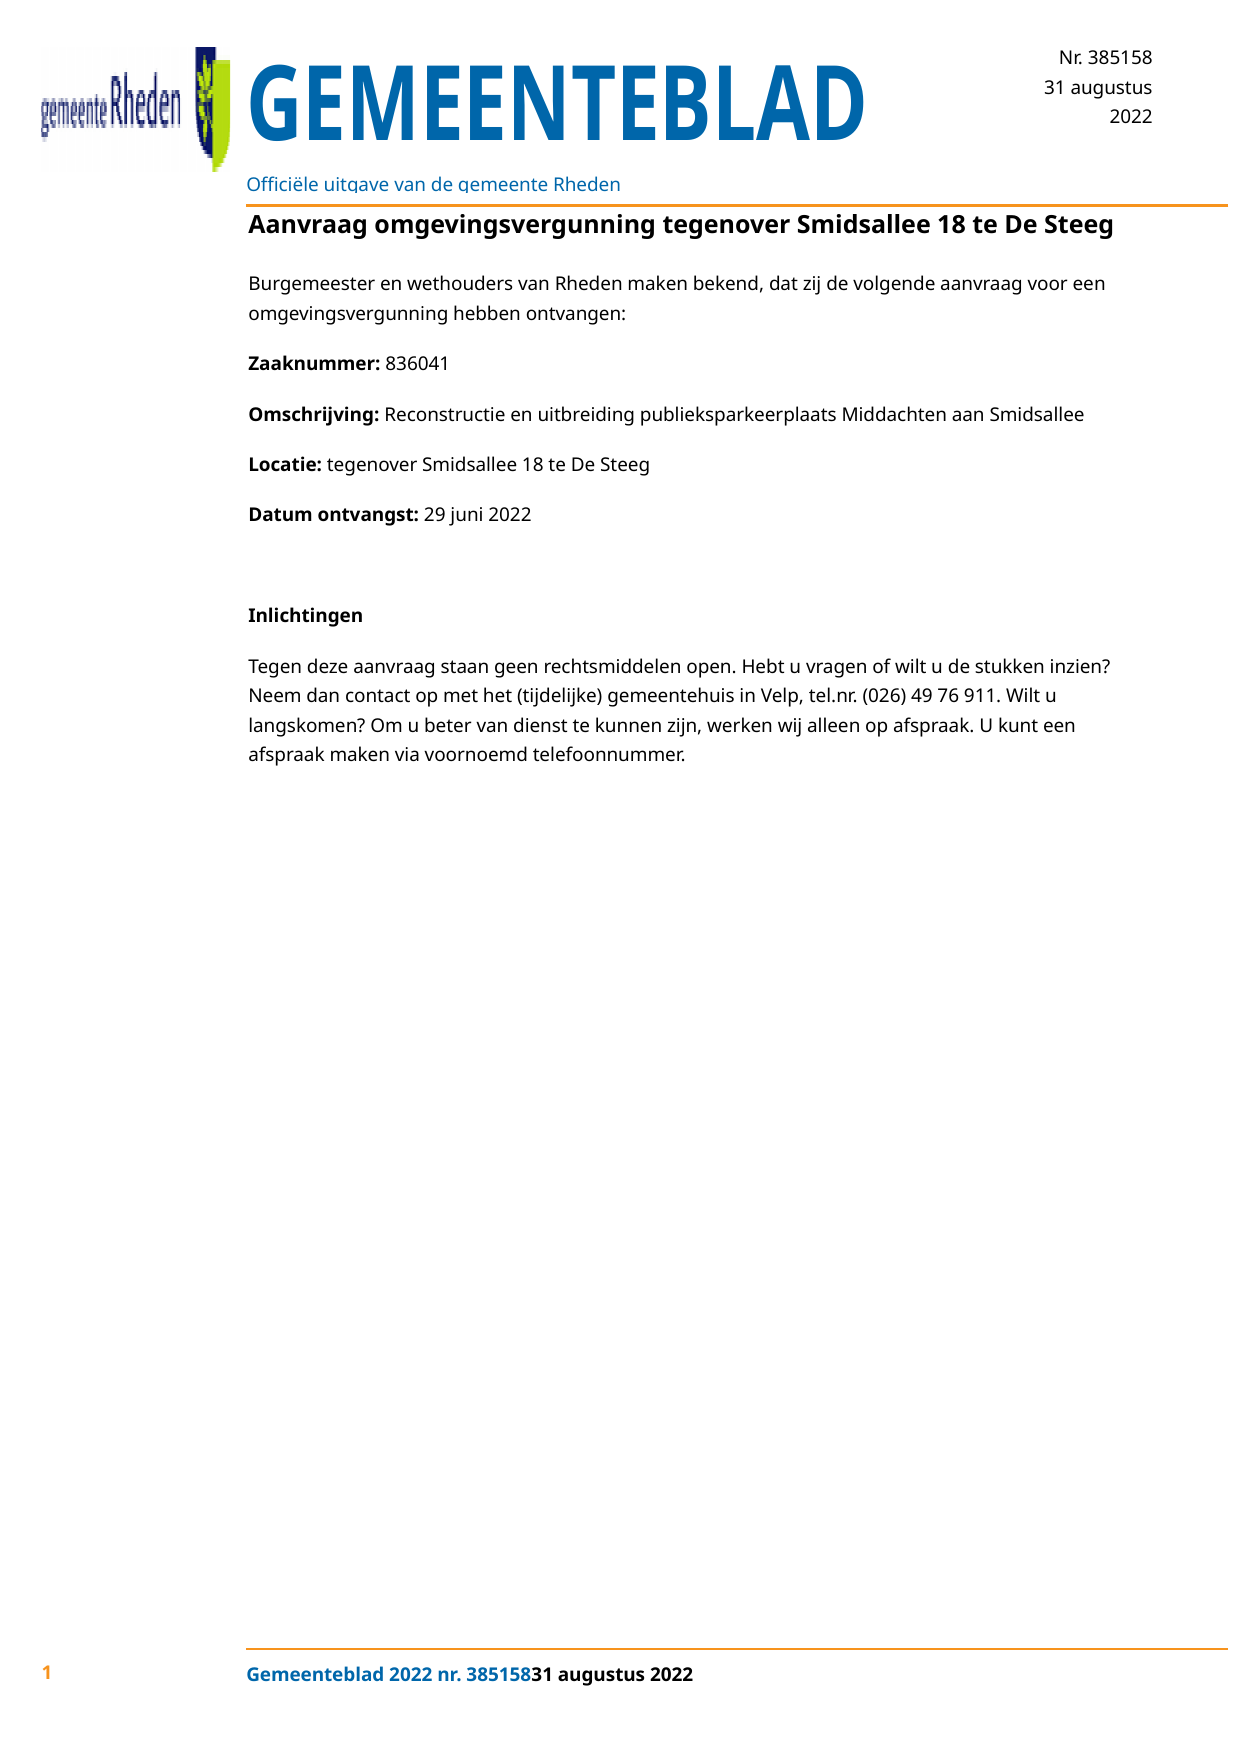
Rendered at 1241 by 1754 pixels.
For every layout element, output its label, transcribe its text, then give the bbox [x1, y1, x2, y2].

text Locatie: tegenover Smidsallee 18 te De Steeg [248, 451, 1152, 477]
picture [41, 47, 231, 172]
text Inlichtingen [248, 602, 1152, 628]
text Burgemeester en wethouders van Rheden maken bekend, dat zij de volgende aanvraag voor een omgevingsvergunning hebben ontvangen: [248, 270, 1152, 326]
text Zaaknummer: 836041 [248, 350, 1152, 376]
text Tegen deze aanvraag staan geen rechtsmiddelen open. Hebt u vragen of wilt u de stukken inzien? Neem dan contact op met het (tijdelijke) gemeentehuis in Velp, tel.nr. (026) 49 76 911. Wilt u langskomen? Om u beter van dienst te kunnen zijn, werken wij alleen op afspraak. U kunt een afspraak maken via voornoemd telefoonnummer. [248, 653, 1152, 767]
text Omschrijving: Reconstructie en uitbreiding publieksparkeerplaats Middachten aan Smidsallee [248, 401, 1152, 426]
text Aanvraag omgevingsvergunning tegenover Smidsallee 18 te De Steeg [248, 207, 1152, 241]
text Datum ontvangst: 29 juni 2022 [248, 502, 1152, 527]
